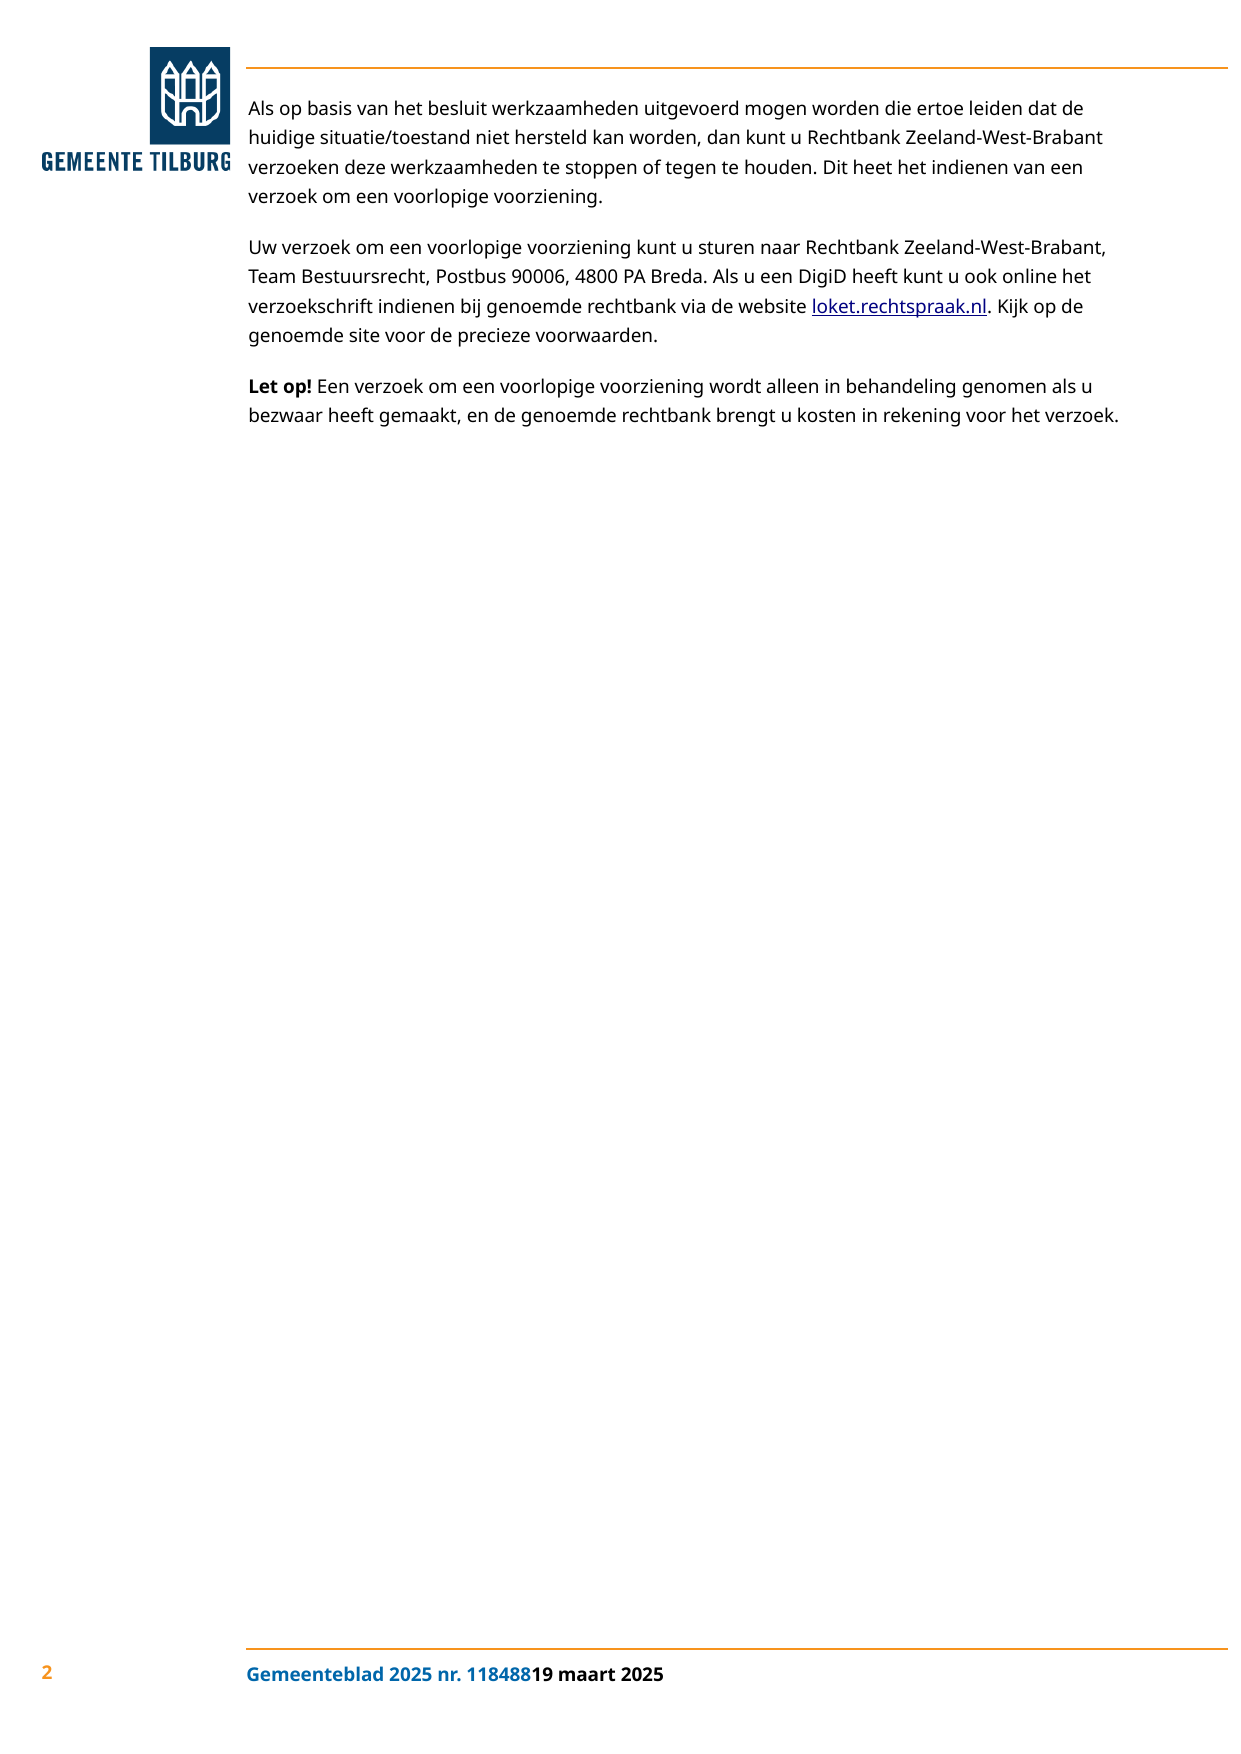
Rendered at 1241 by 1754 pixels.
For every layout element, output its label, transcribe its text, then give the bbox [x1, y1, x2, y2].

text Let op! Een verzoek om een voorlopige voorziening wordt alleen in behandeling genomen als u bezwaar heeft gemaakt, en de genoemde rechtbank brengt u kosten in rekening voor het verzoek. [248, 373, 1152, 428]
picture [41, 47, 231, 172]
text Als op basis van het besluit werkzaamheden uitgevoerd mogen worden die ertoe leiden dat de huidige situatie/toestand niet hersteld kan worden, dan kunt u Rechtbank Zeeland-West-Brabant verzoeken deze werkzaamheden te stoppen of tegen te houden. Dit heet het indienen van een verzoek om een voorlopige voorziening. [248, 95, 1152, 209]
text Uw verzoek om een voorlopige voorziening kunt u sturen naar Rechtbank Zeeland-West-Brabant, Team Bestuursrecht, Postbus 90006, 4800 PA Breda. Als u een DigiD heeft kunt u ook online het verzoekschrift indienen bij genoemde rechtbank via de website loket.rechtspraak.nl. Kijk op de genoemde site voor de precieze voorwaarden. [248, 234, 1152, 348]
